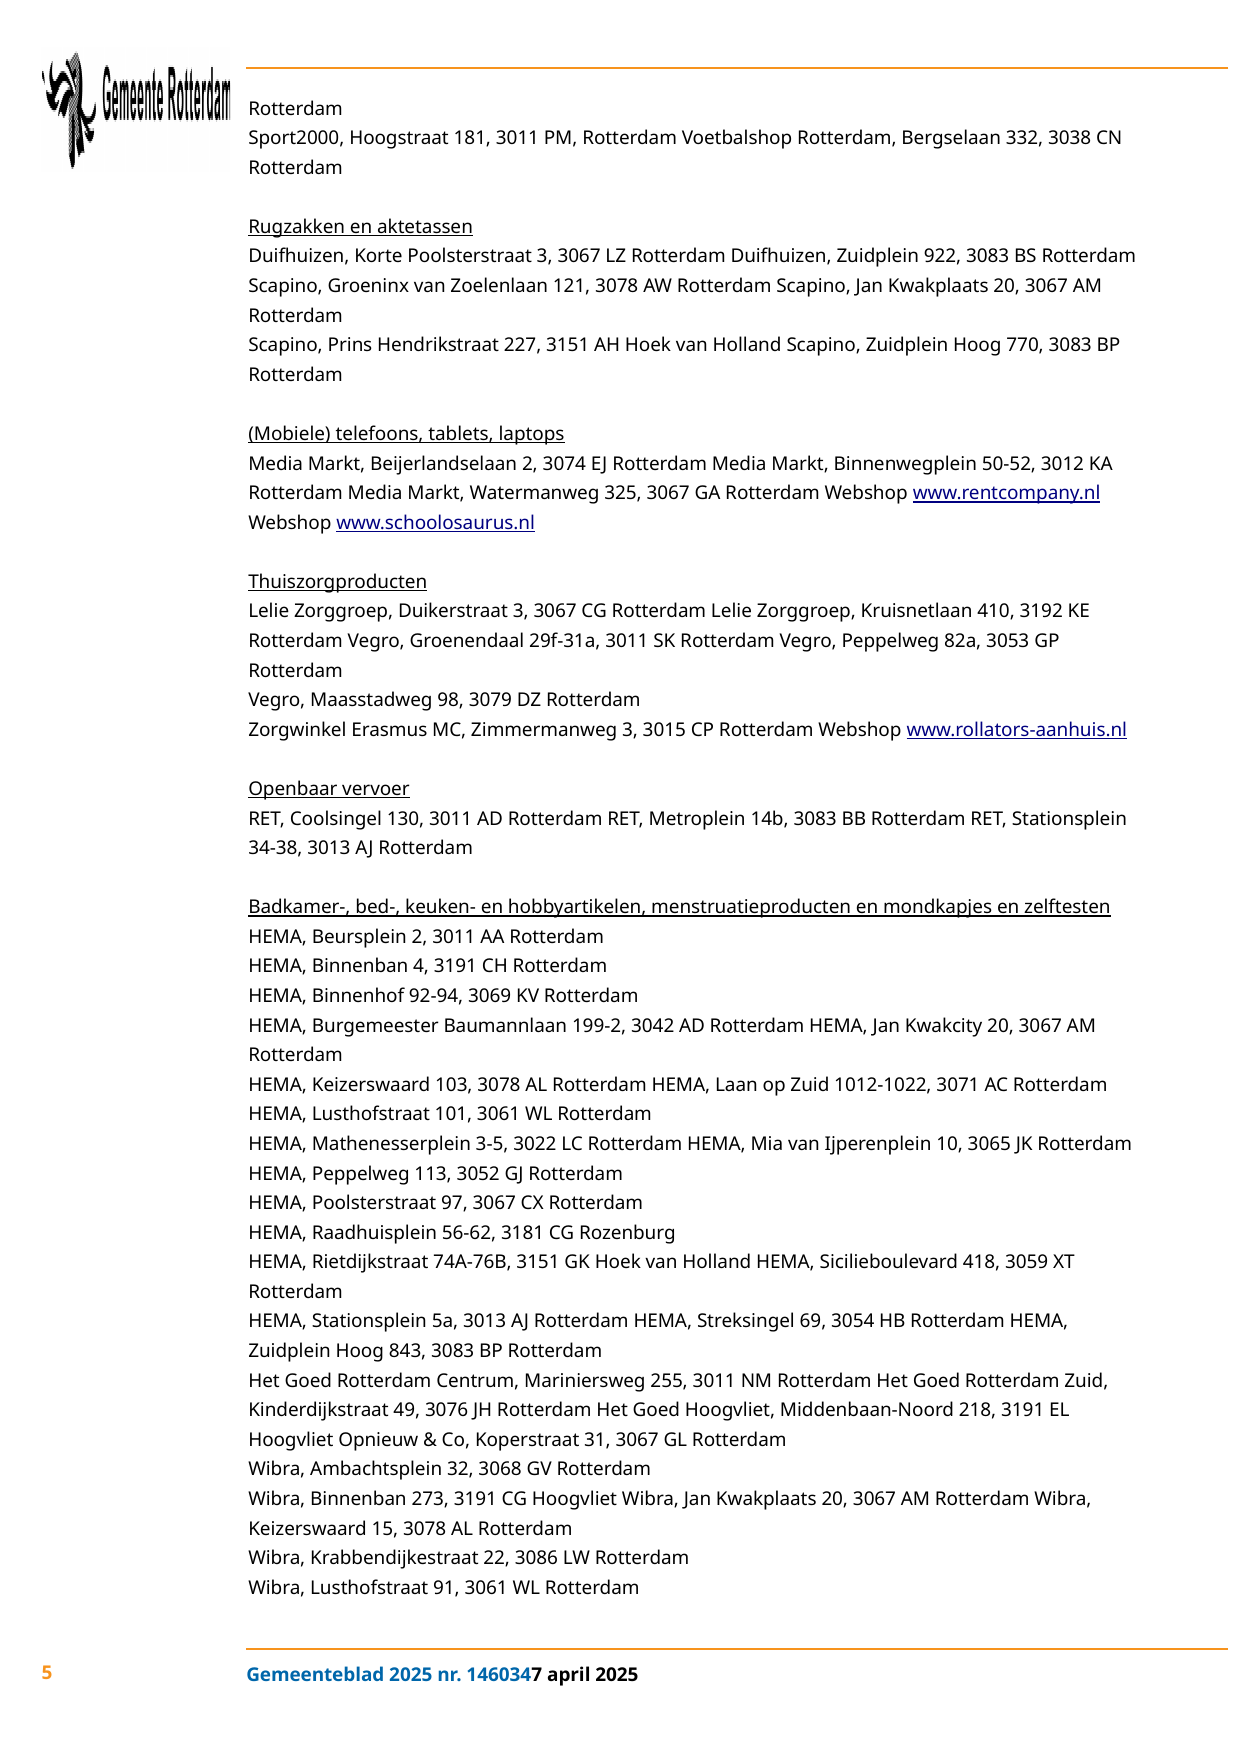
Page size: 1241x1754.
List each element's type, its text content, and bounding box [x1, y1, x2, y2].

text Wibra, Krabbendijkestraat 22, 3086 LW Rotterdam [248, 1544, 1152, 1570]
text Sport2000, Hoogstraat 181, 3011 PM, Rotterdam Voetbalshop Rotterdam, Bergselaan 332, 3038 CN Rotterdam [248, 124, 1152, 180]
text Thuiszorgproducten [248, 568, 1152, 594]
text HEMA, Rietdijkstraat 74A-76B, 3151 GK Hoek van Holland HEMA, Sicilieboulevard 418, 3059 XT Rotterdam [248, 1248, 1152, 1304]
picture [41, 47, 231, 172]
text Openbaar vervoer [248, 775, 1152, 801]
text Scapino, Prins Hendrikstraat 227, 3151 AH Hoek van Holland Scapino, Zuidplein Hoog 770, 3083 BP Rotterdam [248, 331, 1152, 387]
text Lelie Zorggroep, Duikerstraat 3, 3067 CG Rotterdam Lelie Zorggroep, Kruisnetlaan 410, 3192 KE Rotterdam Vegro, Groenendaal 29f-31a, 3011 SK Rotterdam Vegro, Peppelweg 82a, 3053 GP Rotterdam [248, 598, 1152, 683]
text HEMA, Binnenhof 92-94, 3069 KV Rotterdam [248, 982, 1152, 1008]
text (Mobiele) telefoons, tablets, laptops [248, 420, 1152, 446]
text Zorgwinkel Erasmus MC, Zimmermanweg 3, 3015 CP Rotterdam Webshop www.rollators-aanhuis.nl [248, 716, 1152, 742]
text Duifhuizen, Korte Poolsterstraat 3, 3067 LZ Rotterdam Duifhuizen, Zuidplein 922, 3083 BS Rotterdam [248, 243, 1152, 268]
text HEMA, Keizerswaard 103, 3078 AL Rotterdam HEMA, Laan op Zuid 1012-1022, 3071 AC Rotterdam HEMA, Lusthofstraat 101, 3061 WL Rotterdam [248, 1071, 1152, 1126]
text Het Goed Rotterdam Centrum, Mariniersweg 255, 3011 NM Rotterdam Het Goed Rotterdam Zuid, Kinderdijkstraat 49, 3076 JH Rotterdam Het Goed Hoogvliet, Middenbaan-Noord 218, 3191 EL Hoogvliet Opnieuw & Co, Koperstraat 31, 3067 GL Rotterdam [248, 1367, 1152, 1452]
text HEMA, Stationsplein 5a, 3013 AJ Rotterdam HEMA, Streksingel 69, 3054 HB Rotterdam HEMA, Zuidplein Hoog 843, 3083 BP Rotterdam [248, 1308, 1152, 1363]
text Wibra, Lusthofstraat 91, 3061 WL Rotterdam [248, 1574, 1152, 1600]
text Badkamer-, bed-, keuken- en hobbyartikelen, menstruatieproducten en mondkapjes en zelftesten [248, 893, 1152, 919]
text Webshop www.schoolosaurus.nl [248, 509, 1152, 535]
text Scapino, Groeninx van Zoelenlaan 121, 3078 AW Rotterdam Scapino, Jan Kwakplaats 20, 3067 AM Rotterdam [248, 272, 1152, 328]
text Media Markt, Beijerlandselaan 2, 3074 EJ Rotterdam Media Markt, Binnenwegplein 50-52, 3012 KA Rotterdam Media Markt, Watermanweg 325, 3067 GA Rotterdam Webshop www.rentcompany.nl [248, 450, 1152, 505]
text HEMA, Poolsterstraat 97, 3067 CX Rotterdam [248, 1189, 1152, 1215]
text Wibra, Binnenban 273, 3191 CG Hoogvliet Wibra, Jan Kwakplaats 20, 3067 AM Rotterdam Wibra, Keizerswaard 15, 3078 AL Rotterdam [248, 1485, 1152, 1541]
text HEMA, Raadhuisplein 56-62, 3181 CG Rozenburg [248, 1219, 1152, 1245]
text Wibra, Ambachtsplein 32, 3068 GV Rotterdam [248, 1456, 1152, 1481]
text Vegro, Maasstadweg 98, 3079 DZ Rotterdam [248, 686, 1152, 712]
text Rotterdam [248, 95, 1152, 121]
text RET, Coolsingel 130, 3011 AD Rotterdam RET, Metroplein 14b, 3083 BB Rotterdam RET, Stationsplein 34-38, 3013 AJ Rotterdam [248, 805, 1152, 860]
text HEMA, Mathenesserplein 3-5, 3022 LC Rotterdam HEMA, Mia van Ijperenplein 10, 3065 JK Rotterdam HEMA, Peppelweg 113, 3052 GJ Rotterdam [248, 1130, 1152, 1186]
text HEMA, Beursplein 2, 3011 AA Rotterdam [248, 923, 1152, 949]
text Rugzakken en aktetassen [248, 213, 1152, 239]
text HEMA, Burgemeester Baumannlaan 199-2, 3042 AD Rotterdam HEMA, Jan Kwakcity 20, 3067 AM Rotterdam [248, 1012, 1152, 1067]
text HEMA, Binnenban 4, 3191 CH Rotterdam [248, 953, 1152, 978]
